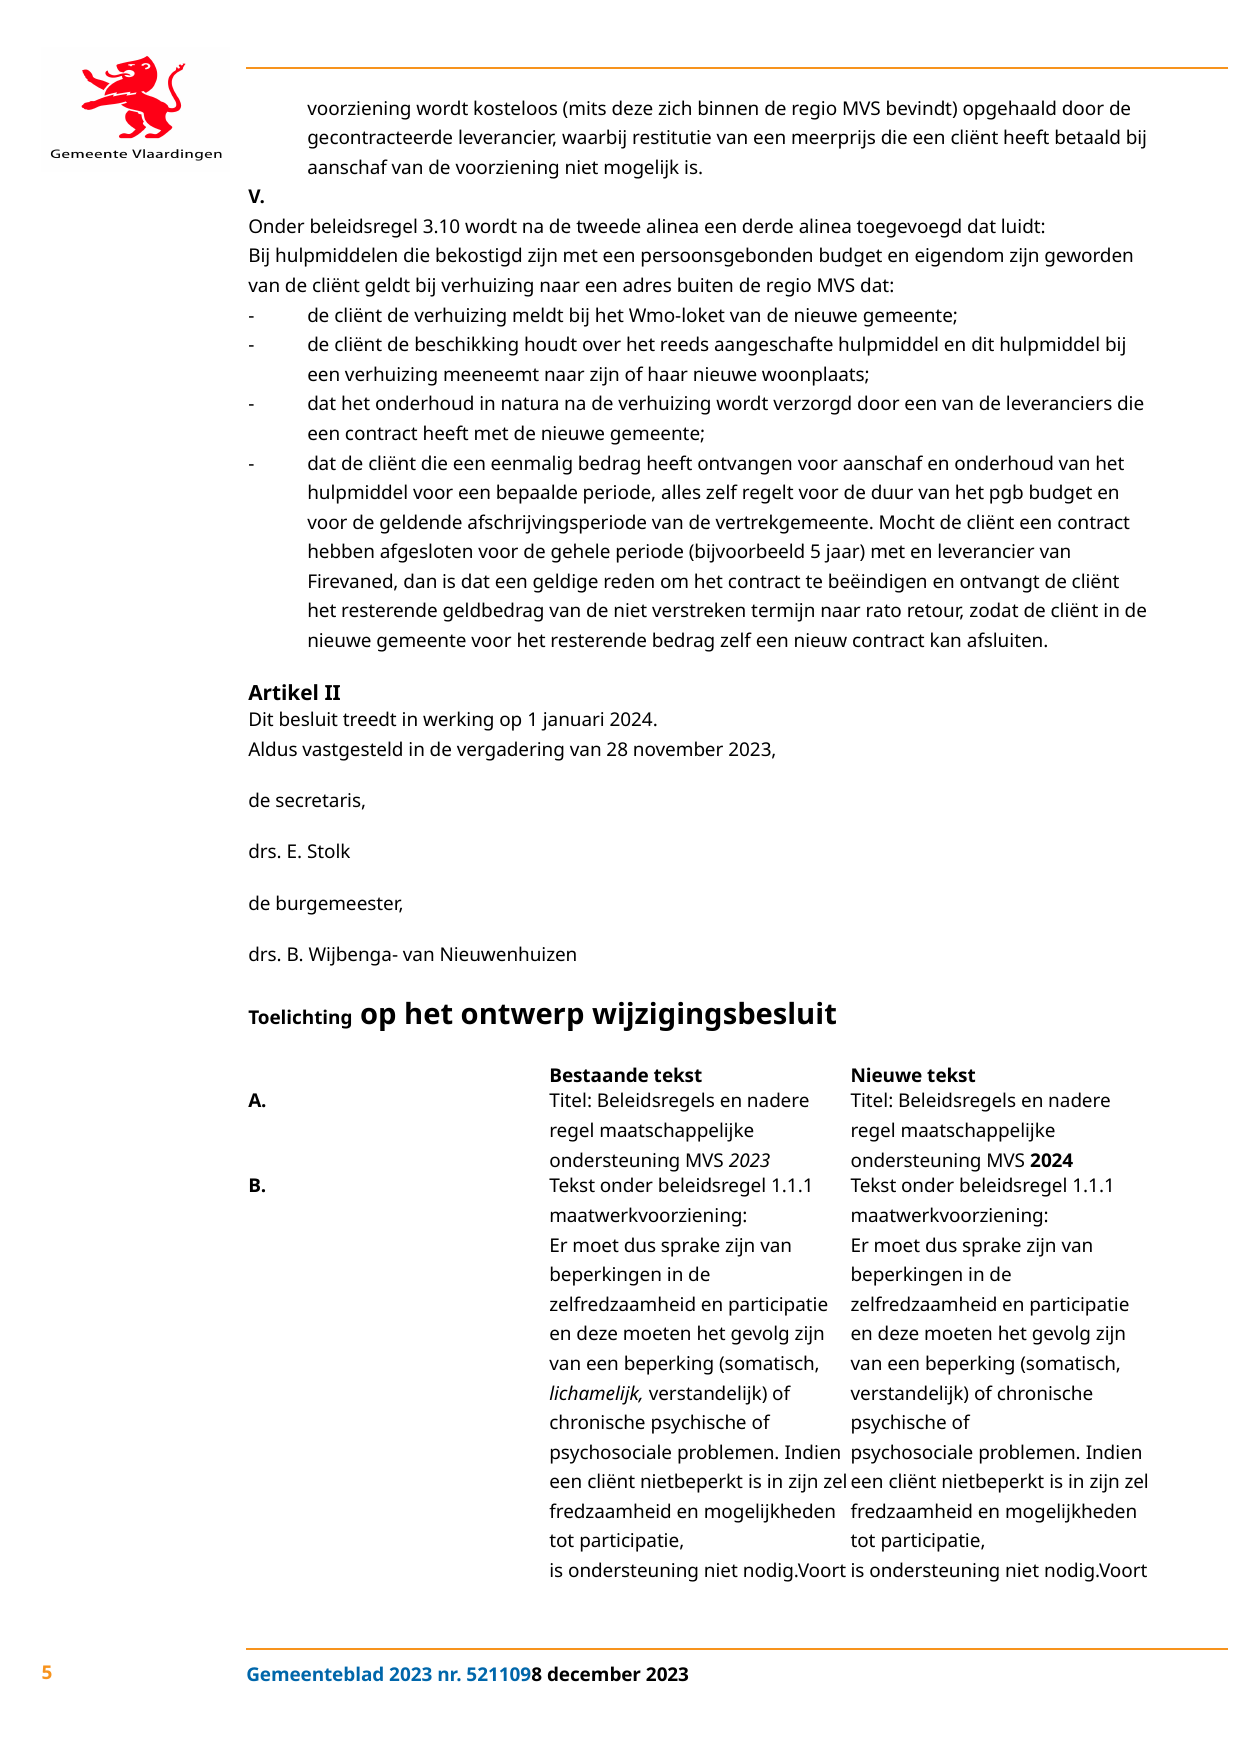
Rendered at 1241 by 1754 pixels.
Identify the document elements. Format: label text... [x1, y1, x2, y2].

list de cliënt de beschikking houdt over het reeds aangeschafte hulpmiddel en dit hulpmiddel bij een verhuizing meeneemt naar zijn of haar nieuwe woonplaats; [248, 331, 1152, 387]
list dat het onderhoud in natura na de verhuizing wordt verzorgd door een van de leveranciers die een contract heeft met de nieuwe gemeente; [248, 391, 1152, 446]
text Toelichting op het ontwerp wijzigingsbesluit [248, 993, 1152, 1033]
table_cell Tekst onder beleidsregel 1.1.1 maatwerkvoorziening: Er moet dus sprake zijn van beperkingen in de zelfredzaamheid en participatie en deze moeten het gevolg zijn van een beperking (somatisch, verstandelijk) of chronische psychische of psychosociale problemen. Indieneen cliënt nietbeperkt is in zijn zelfredzaamheid en mogelijkheden tot participatie, is ondersteuning niet nodig.Voort [850, 1173, 1152, 1583]
text drs. E. Stolk [248, 839, 1152, 864]
table_header Bestaande tekst [549, 1062, 850, 1088]
table_header Nieuwe tekst [850, 1062, 1152, 1088]
list de cliënt de verhuizing meldt bij het Wmo-loket van de nieuwe gemeente; [248, 302, 1152, 328]
text Aldus vastgesteld in de vergadering van 28 november 2023, [248, 736, 1152, 761]
table_cell Titel: Beleidsregels en nadere regel maatschappelijke ondersteuning MVS 2024 [850, 1088, 1152, 1173]
text V. [248, 183, 1152, 209]
text drs. B. Wijbenga- van Nieuwenhuizen [248, 942, 1152, 967]
text Bij hulpmiddelen die bekostigd zijn met een persoonsgebonden budget en eigendom zijn geworden van de cliënt geldt bij verhuizing naar een adres buiten de regio MVS dat: [248, 243, 1152, 298]
table_cell A. [248, 1088, 549, 1173]
list voorziening wordt kosteloos (mits deze zich binnen de regio MVS bevindt) opgehaald door de gecontracteerde leverancier, waarbij restitutie van een meerprijs die een cliënt heeft betaald bij aanschaf van de voorziening niet mogelijk is. [248, 95, 1152, 180]
table_cell Titel: Beleidsregels en nadere regel maatschappelijke ondersteuning MVS 2023 [549, 1088, 850, 1173]
text Dit besluit treedt in werking op 1 januari 2024. [248, 706, 1152, 732]
table_cell B. [248, 1173, 549, 1583]
list dat de cliënt die een eenmalig bedrag heeft ontvangen voor aanschaf en onderhoud van het hulpmiddel voor een bepaalde periode, alles zelf regelt voor de duur van het pgb budget en voor de geldende afschrijvingsperiode van de vertrekgemeente. Mocht de cliënt een contract hebben afgesloten voor de gehele periode (bijvoorbeeld 5 jaar) met en leverancier van Firevaned, dan is dat een geldige reden om het contract te beëindigen en ontvangt de cliënt het resterende geldbedrag van de niet verstreken termijn naar rato retour, zodat de cliënt in de nieuwe gemeente voor het resterende bedrag zelf een nieuw contract kan afsluiten. [248, 450, 1152, 653]
table_header [248, 1062, 549, 1088]
text de secretaris, [248, 787, 1152, 813]
table_cell Tekst onder beleidsregel 1.1.1 maatwerkvoorziening: Er moet dus sprake zijn van beperkingen in de zelfredzaamheid en participatie en deze moeten het gevolg zijn van een beperking (somatisch, lichamelijk, verstandelijk) of chronische psychische of psychosociale problemen. Indieneen cliënt nietbeperkt is in zijn zelfredzaamheid en mogelijkheden tot participatie, is ondersteuning niet nodig.Voort [549, 1173, 850, 1583]
text Artikel II [248, 678, 1152, 706]
text de burgemeester, [248, 890, 1152, 916]
text Onder beleidsregel 3.10 wordt na de tweede alinea een derde alinea toegevoegd dat luidt: [248, 213, 1152, 239]
picture [41, 47, 231, 172]
